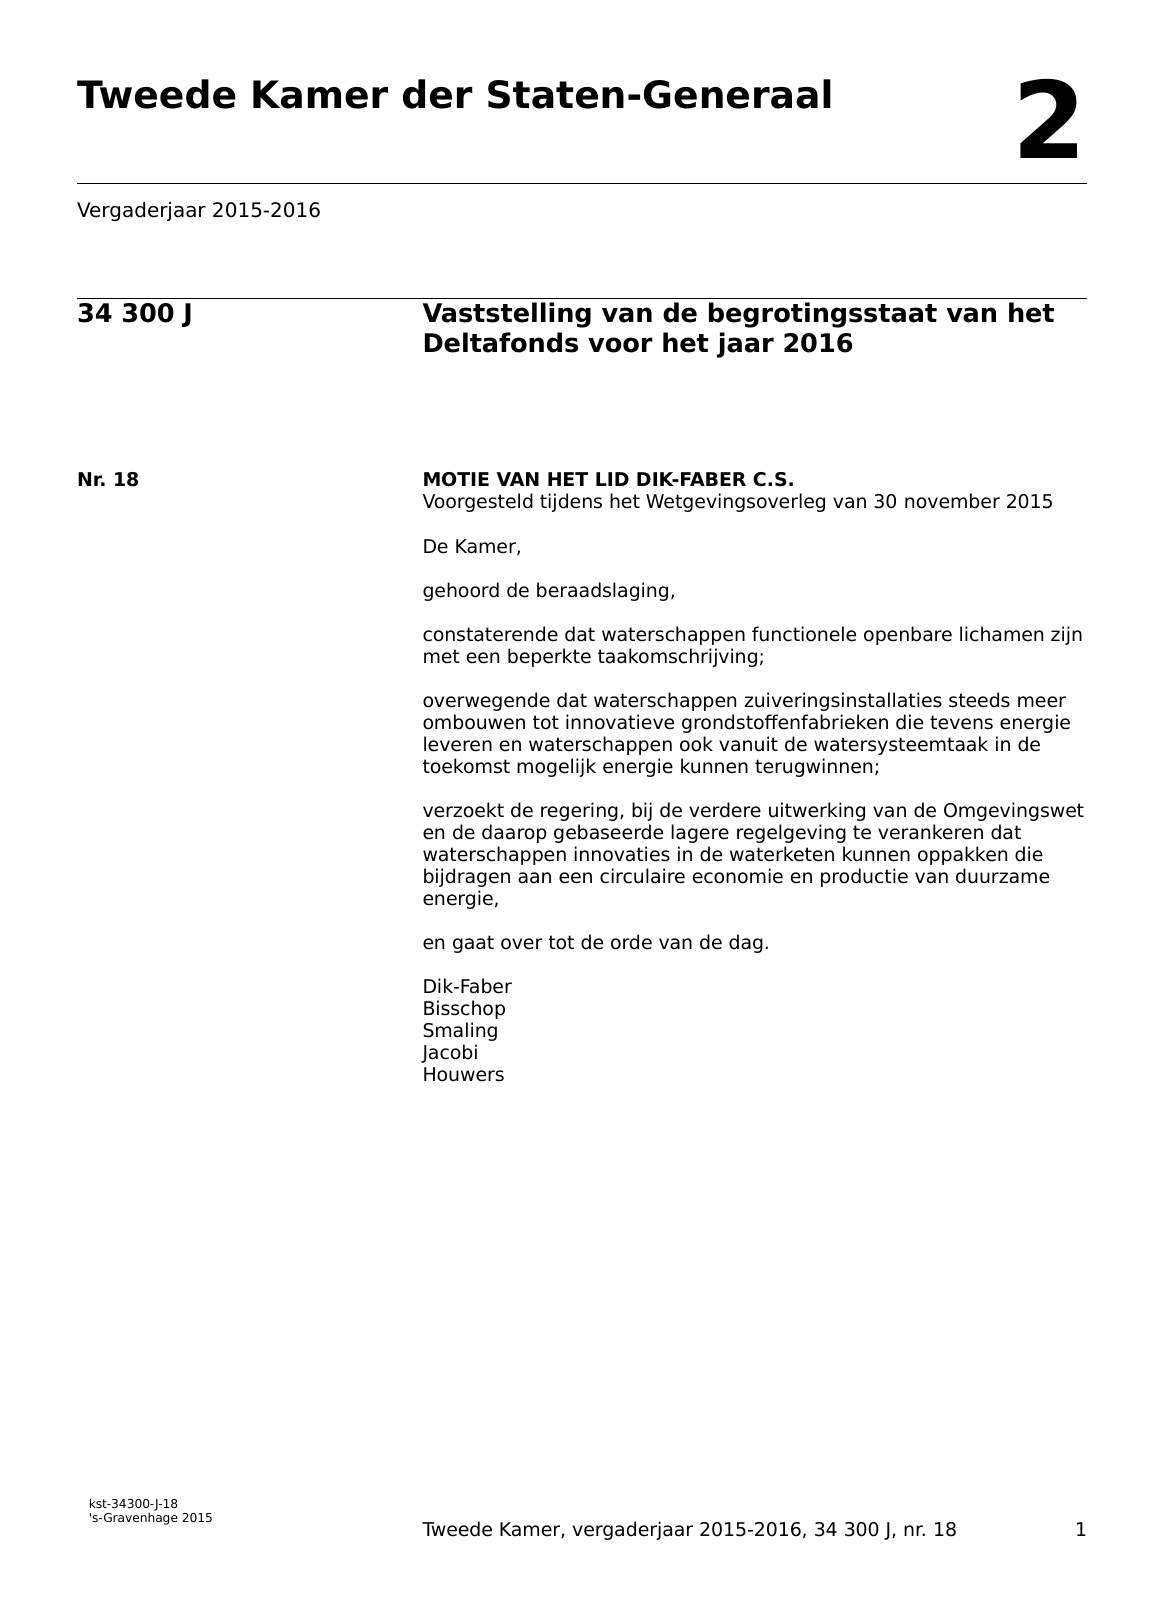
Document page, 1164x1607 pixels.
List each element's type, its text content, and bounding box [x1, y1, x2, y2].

table_header 2 [886, 59, 1087, 183]
table_cell Vergaderjaar 2015-2016 [77, 184, 1087, 298]
subtitle 34 300 J Vaststelling van de begrotingsstaat van het Deltafonds voor het jaar 2016 [77, 299, 1087, 358]
text Voorgesteld tijdens het Wetgevingsoverleg van 30 november 2015 [422, 491, 1087, 513]
text en gaat over tot de orde van de dag. [422, 932, 1087, 954]
subtitle Nr. 18 MOTIE VAN HET LID DIK-FABER C.S. [77, 469, 1087, 491]
text gehoord de beraadslaging, [422, 580, 1087, 602]
text 's-Gravenhage 2015 [88, 1511, 323, 1525]
text overwegende dat waterschappen zuiveringsinstallaties steeds meer ombouwen tot innovatieve grondstoffenfabrieken die tevens energie leveren en waterschappen ook vanuit de watersysteemtaak in de toekomst mogelijk energie kunnen terugwinnen; [422, 690, 1087, 778]
text Jacobi [422, 1042, 1087, 1064]
text Houwers [422, 1064, 1087, 1086]
table_header Tweede Kamer der Staten-Generaal [77, 59, 886, 183]
text verzoekt de regering, bij de verdere uitwerking van de Omgevingswet en de daarop gebaseerde lagere regelgeving te verankeren dat waterschappen innovaties in de waterketen kunnen oppakken die bijdragen aan een circulaire economie en productie van duurzame energie, [422, 800, 1087, 910]
text Bisschop [422, 998, 1087, 1020]
text Dik-Faber [422, 976, 1087, 998]
text De Kamer, [422, 536, 1087, 557]
text constaterende dat waterschappen functionele openbare lichamen zijn met een beperkte taakomschrijving; [422, 624, 1087, 668]
text Smaling [422, 1020, 1087, 1042]
text kst-34300-J-18 [88, 1497, 323, 1511]
